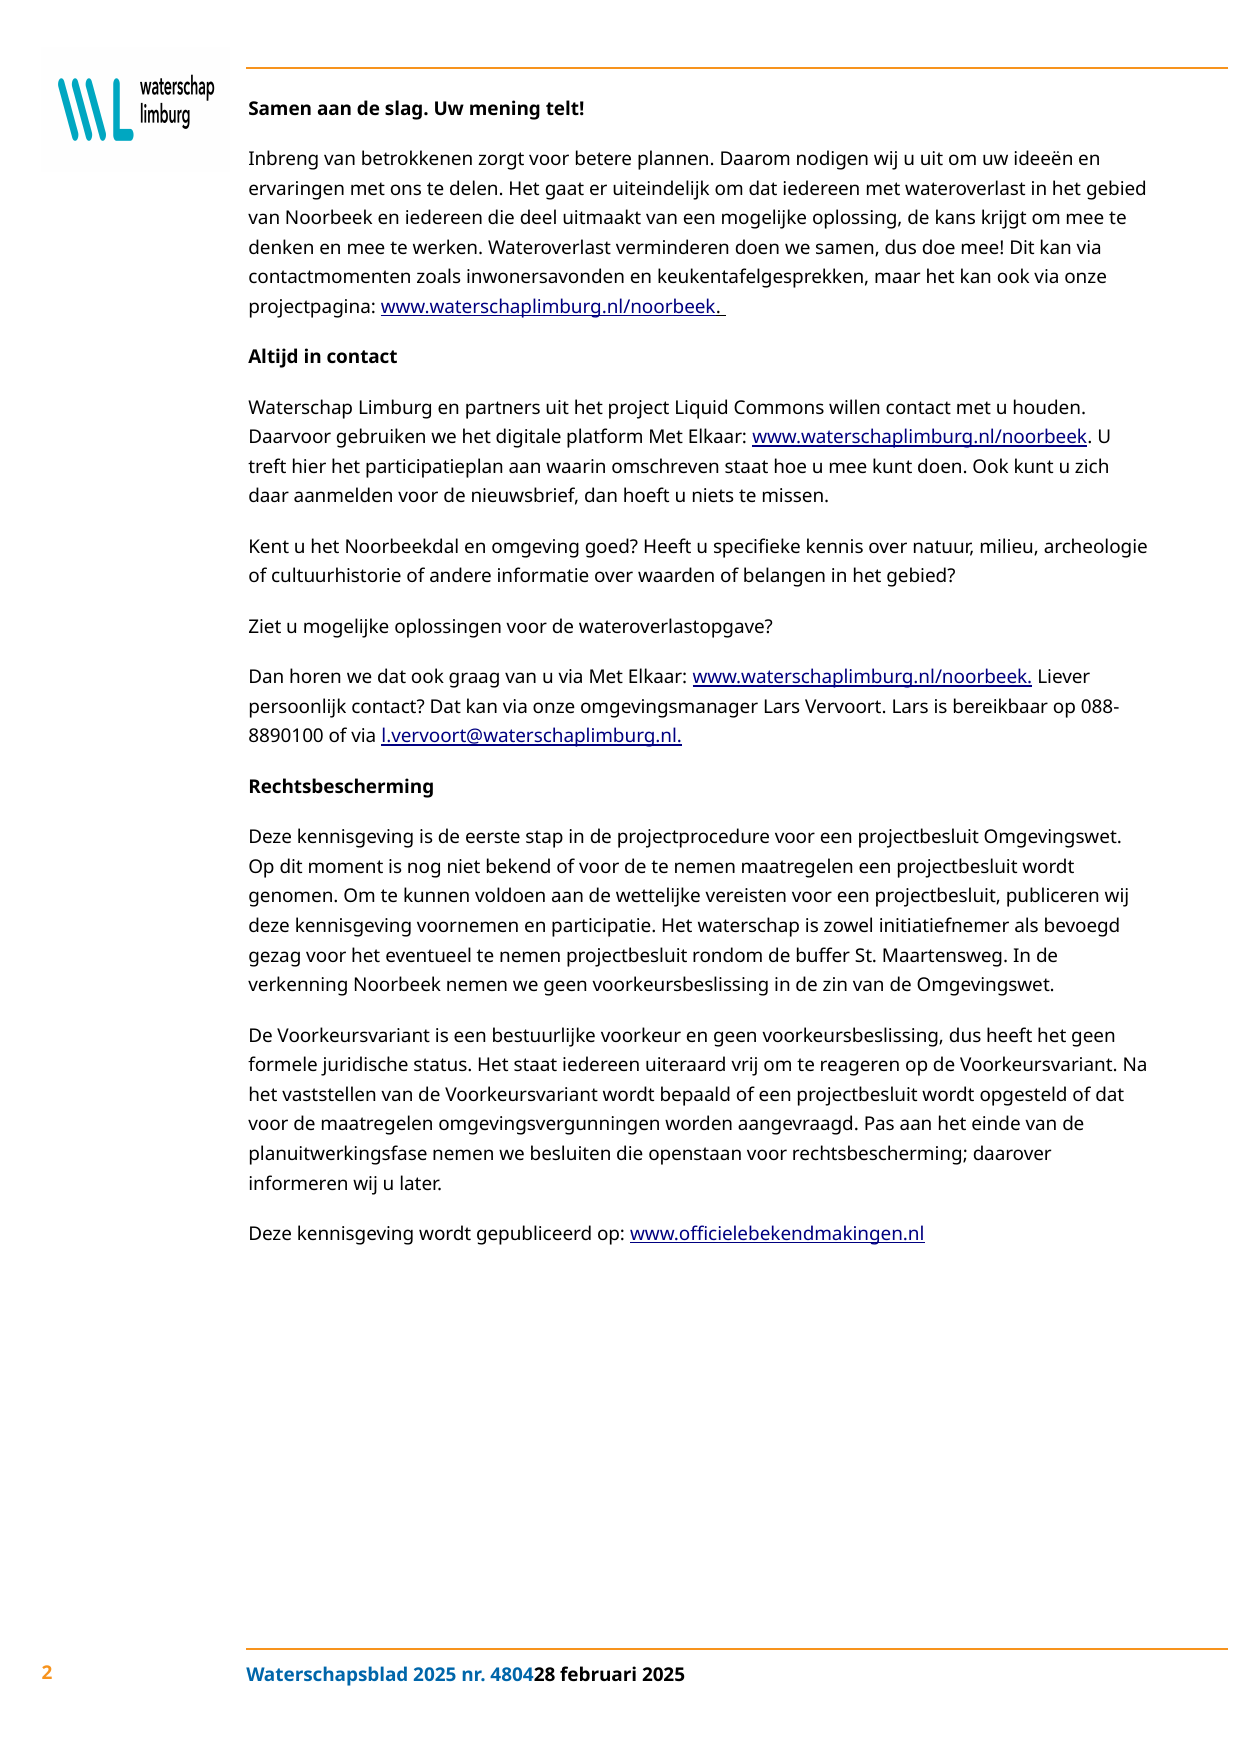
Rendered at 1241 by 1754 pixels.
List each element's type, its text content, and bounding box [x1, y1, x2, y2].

text Altijd in contact [248, 343, 1152, 369]
text Deze kennisgeving is de eerste stap in de projectprocedure voor een projectbesluit Omgevingswet. Op dit moment is nog niet bekend of voor de te nemen maatregelen een projectbesluit wordt genomen. Om te kunnen voldoen aan de wettelijke vereisten voor een projectbesluit, publiceren wij deze kennisgeving voornemen en participatie. Het waterschap is zowel initiatiefnemer als bevoegd gezag voor het eventueel te nemen projectbesluit rondom de buffer St. Maartensweg. In de verkenning Noorbeek nemen we geen voorkeursbeslissing in de zin van de Omgevingswet. [248, 823, 1152, 997]
text Rechtsbescherming [248, 773, 1152, 799]
text Samen aan de slag. Uw mening telt! [248, 95, 1152, 121]
text Kent u het Noorbeekdal en omgeving goed? Heeft u specifieke kennis over natuur, milieu, archeologie of cultuurhistorie of andere informatie over waarden of belangen in het gebied? [248, 533, 1152, 588]
text Inbreng van betrokkenen zorgt voor betere plannen. Daarom nodigen wij u uit om uw ideeën en ervaringen met ons te delen. Het gaat er uiteindelijk om dat iedereen met wateroverlast in het gebied van Noorbeek en iedereen die deel uitmaakt van een mogelijke oplossing, de kans krijgt om mee te denken en mee te werken. Wateroverlast verminderen doen we samen, dus doe mee! Dit kan via contactmomenten zoals inwonersavonden en keukentafelgesprekken, maar het kan ook via onze projectpagina: www.waterschaplimburg.nl/noorbeek. [248, 145, 1152, 319]
text De Voorkeursvariant is een bestuurlijke voorkeur en geen voorkeursbeslissing, dus heeft het geen formele juridische status. Het staat iedereen uiteraard vrij om te reageren op de Voorkeursvariant. Na het vaststellen van de Voorkeursvariant wordt bepaald of een projectbesluit wordt opgesteld of dat voor de maatregelen omgevingsvergunningen worden aangevraagd. Pas aan het einde van de planuitwerkingsfase nemen we besluiten die openstaan voor rechtsbescherming; daarover informeren wij u later. [248, 1022, 1152, 1196]
text Deze kennisgeving wordt gepubliceerd op: www.officielebekendmakingen.nl [248, 1220, 1152, 1246]
text Dan horen we dat ook graag van u via Met Elkaar: www.waterschaplimburg.nl/noorbeek. Liever persoonlijk contact? Dat kan via onze omgevingsmanager Lars Vervoort. Lars is bereikbaar op 088-8890100 of via l.vervoort@waterschaplimburg.nl. [248, 663, 1152, 748]
text Waterschap Limburg en partners uit het project Liquid Commons willen contact met u houden. Daarvoor gebruiken we het digitale platform Met Elkaar: www.waterschaplimburg.nl/noorbeek. U treft hier het participatieplan aan waarin omschreven staat hoe u mee kunt doen. Ook kunt u zich daar aanmelden voor de nieuwsbrief, dan hoeft u niets te missen. [248, 394, 1152, 508]
text Ziet u mogelijke oplossingen voor de wateroverlastopgave? [248, 613, 1152, 639]
picture [41, 47, 231, 172]
